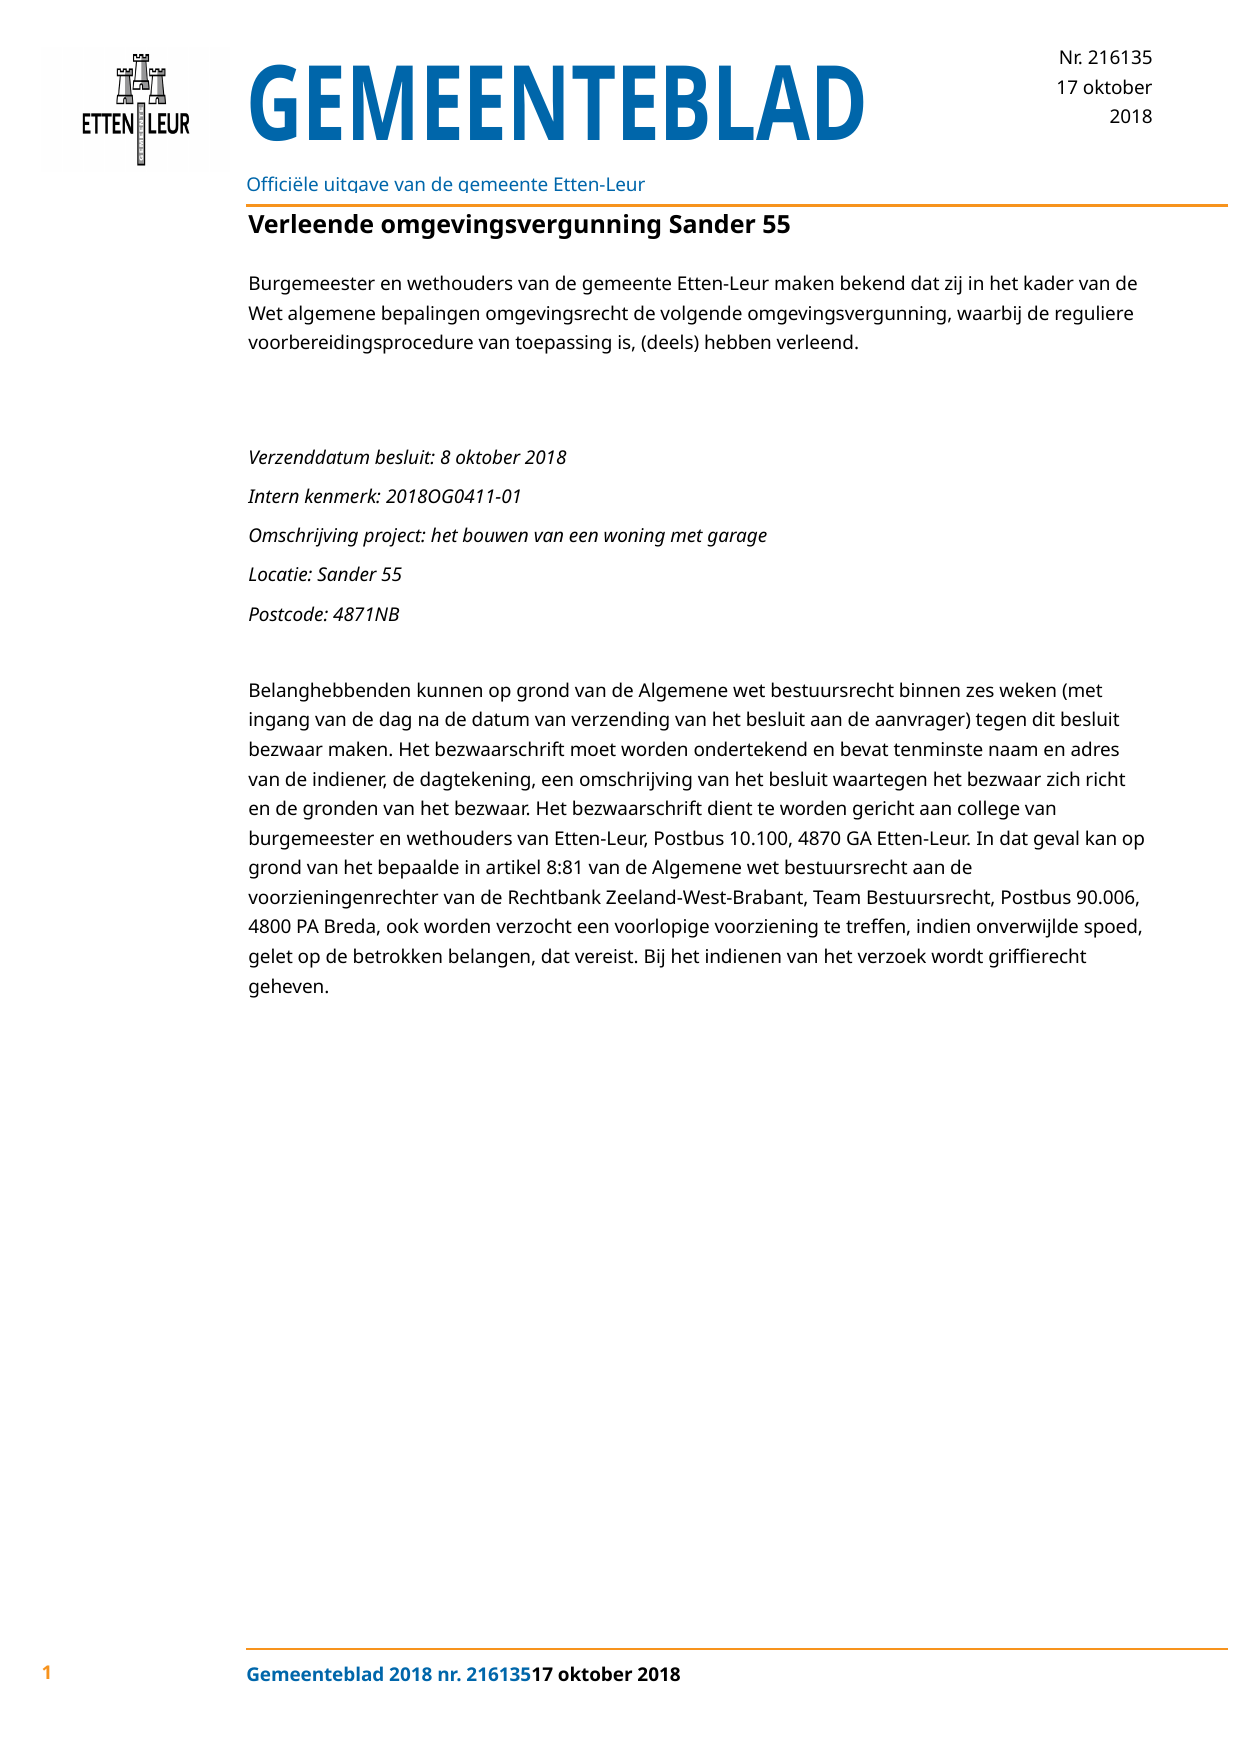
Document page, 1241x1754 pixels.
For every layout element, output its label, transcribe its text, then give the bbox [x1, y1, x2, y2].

text Verzenddatum besluit: 8 oktober 2018 [248, 444, 1152, 469]
text Locatie: Sander 55 [248, 562, 1152, 587]
text Postcode: 4871NB [248, 601, 1152, 627]
picture [41, 47, 231, 172]
text Omschrijving project: het bouwen van een woning met garage [248, 522, 1152, 548]
text Verleende omgevingsvergunning Sander 55 [248, 207, 1152, 241]
text Intern kenmerk: 2018OG0411-01 [248, 483, 1152, 509]
text Burgemeester en wethouders van de gemeente Etten-Leur maken bekend dat zij in het kader van de Wet algemene bepalingen omgevingsrecht de volgende omgevingsvergunning, waarbij de reguliere voorbereidingsprocedure van toepassing is, (deels) hebben verleend. [248, 270, 1152, 355]
text Belanghebbenden kunnen op grond van de Algemene wet bestuursrecht binnen zes weken (met ingang van de dag na de datum van verzending van het besluit aan de aanvrager) tegen dit besluit bezwaar maken. Het bezwaarschrift moet worden ondertekend en bevat tenminste naam en adres van de indiener, de dagtekening, een omschrijving van het besluit waartegen het bezwaar zich richt en de gronden van het bezwaar. Het bezwaarschrift dient te worden gericht aan college van burgemeester en wethouders van Etten-Leur, Postbus 10.100, 4870 GA Etten-Leur. In dat geval kan op grond van het bepaalde in artikel 8:81 van de Algemene wet bestuursrecht aan de voorzieningenrechter van de Rechtbank Zeeland-West-Brabant, Team Bestuursrecht, Postbus 90.006, 4800 PA Breda, ook worden verzocht een voorlopige voorziening te treffen, indien onverwijlde spoed, gelet op de betrokken belangen, dat vereist. Bij het indienen van het verzoek wordt griffierecht geheven. [248, 677, 1152, 999]
